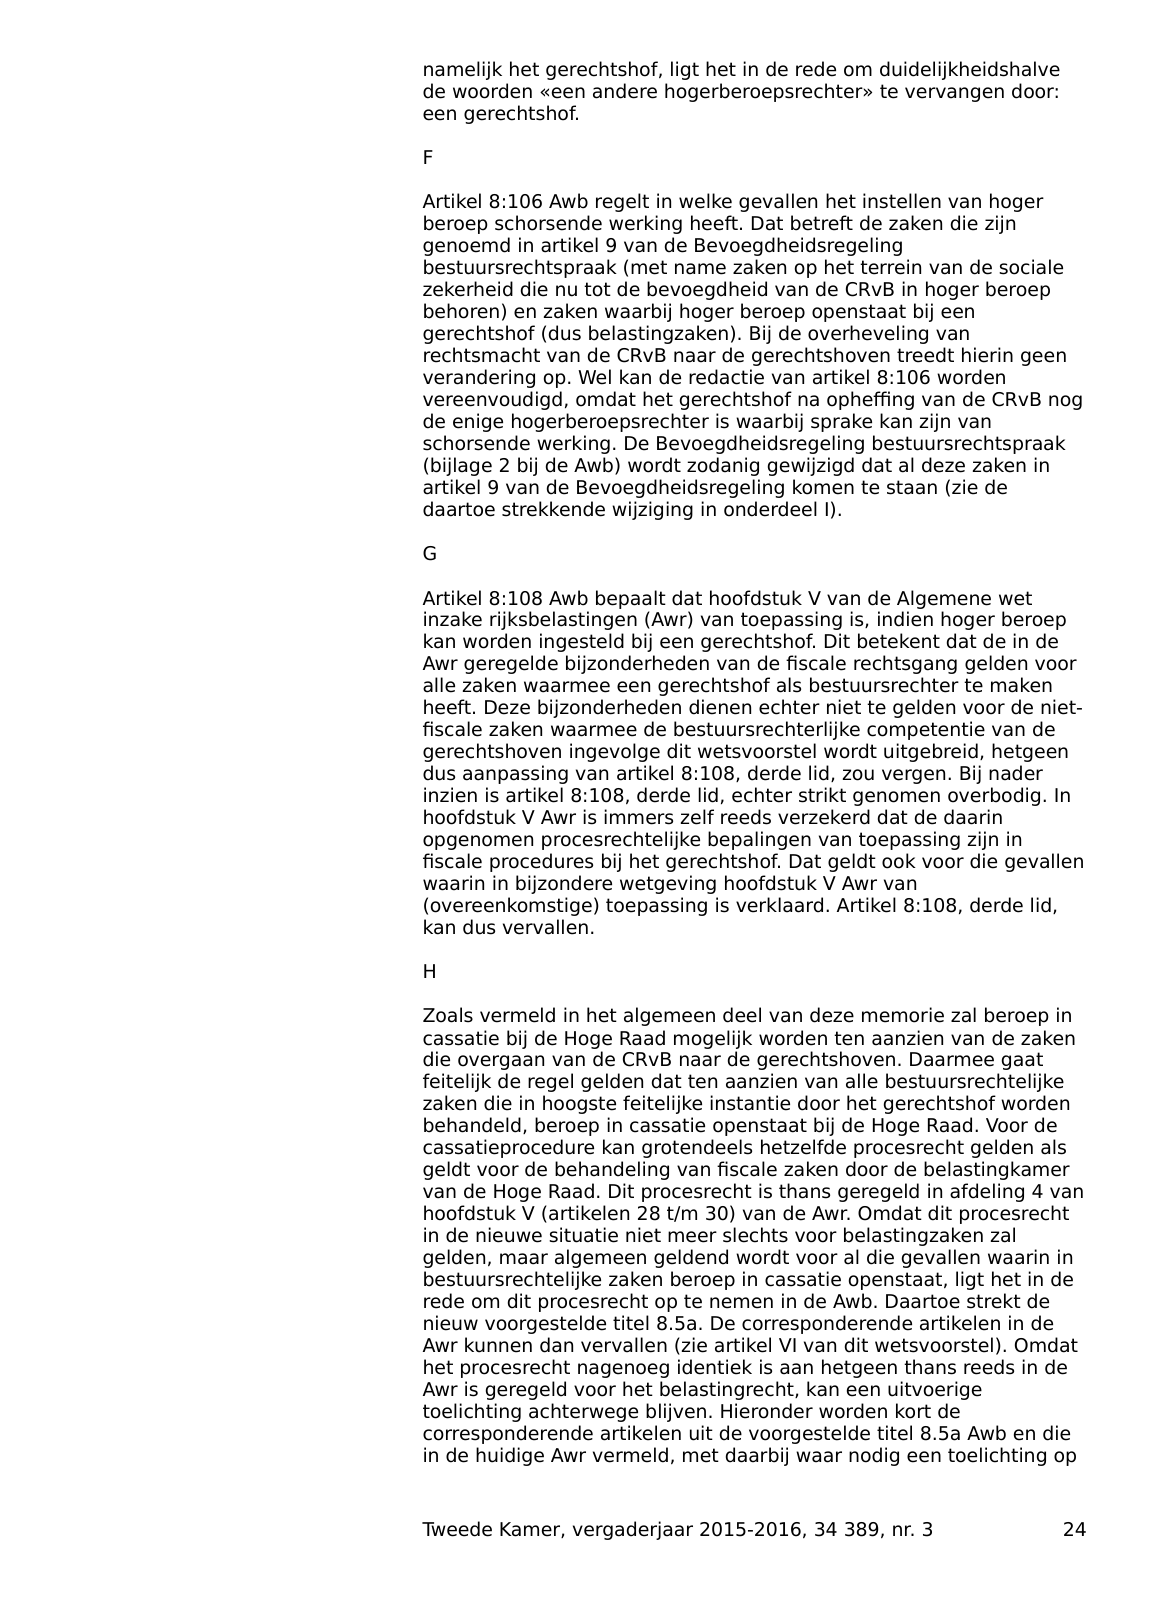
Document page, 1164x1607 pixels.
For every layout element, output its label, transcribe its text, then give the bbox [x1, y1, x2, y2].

text Artikel 8:108 Awb bepaalt dat hoofdstuk V van de Algemene wet inzake rijksbelastingen (Awr) van toepassing is, indien hoger beroep kan worden ingesteld bij een gerechtshof. Dit betekent dat de in de Awr geregelde bijzonderheden van de fiscale rechtsgang gelden voor alle zaken waarmee een gerechtshof als bestuursrechter te maken heeft. Deze bijzonderheden dienen echter niet te gelden voor de niet-fiscale zaken waarmee de bestuursrechterlijke competentie van de gerechtshoven ingevolge dit wetsvoorstel wordt uitgebreid, hetgeen dus aanpassing van artikel 8:108, derde lid, zou vergen. Bij nader inzien is artikel 8:108, derde lid, echter strikt genomen overbodig. In hoofdstuk V Awr is immers zelf reeds verzekerd dat de daarin opgenomen procesrechtelijke bepalingen van toepassing zijn in fiscale procedures bij het gerechtshof. Dat geldt ook voor die gevallen waarin in bijzondere wetgeving hoofdstuk V Awr van (overeenkomstige) toepassing is verklaard. Artikel 8:108, derde lid, kan dus vervallen. [422, 587, 1087, 939]
text G [422, 543, 1087, 565]
text Zoals vermeld in het algemeen deel van deze memorie zal beroep in cassatie bij de Hoge Raad mogelijk worden ten aanzien van de zaken die overgaan van de CRvB naar de gerechtshoven. Daarmee gaat feitelijk de regel gelden dat ten aanzien van alle bestuursrechtelijke zaken die in hoogste feitelijke instantie door het gerechtshof worden behandeld, beroep in cassatie openstaat bij de Hoge Raad. Voor de cassatieprocedure kan grotendeels hetzelfde procesrecht gelden als geldt voor de behandeling van fiscale zaken door de belastingkamer van de Hoge Raad. Dit procesrecht is thans geregeld in afdeling 4 van hoofdstuk V (artikelen 28 t/m 30) van de Awr. Omdat dit procesrecht in de nieuwe situatie niet meer slechts voor belastingzaken zal gelden, maar algemeen geldend wordt voor al die gevallen waarin in bestuursrechtelijke zaken beroep in cassatie openstaat, ligt het in de rede om dit procesrecht op te nemen in de Awb. Daartoe strekt de nieuw voorgestelde titel 8.5a. De corresponderende artikelen in de Awr kunnen dan vervallen (zie artikel VI van dit wetsvoorstel). Omdat het procesrecht nagenoeg identiek is aan hetgeen thans reeds in de Awr is geregeld voor het belastingrecht, kan een uitvoerige toelichting achterwege blijven. Hieronder worden kort de corresponderende artikelen uit de voorgestelde titel 8.5a Awb en die in de huidige Awr vermeld, met daarbij waar nodig een toelichting op [422, 1005, 1087, 1467]
text Artikel 8:106 Awb regelt in welke gevallen het instellen van hoger beroep schorsende werking heeft. Dat betreft de zaken die zijn genoemd in artikel 9 van de Bevoegdheidsregeling bestuursrechtspraak (met name zaken op het terrein van de sociale zekerheid die nu tot de bevoegdheid van de CRvB in hoger beroep behoren) en zaken waarbij hoger beroep openstaat bij een gerechtshof (dus belastingzaken). Bij de overheveling van rechtsmacht van de CRvB naar de gerechtshoven treedt hierin geen verandering op. Wel kan de redactie van artikel 8:106 worden vereenvoudigd, omdat het gerechtshof na opheffing van de CRvB nog de enige hogerberoepsrechter is waarbij sprake kan zijn van schorsende werking. De Bevoegdheidsregeling bestuursrechtspraak (bijlage 2 bij de Awb) wordt zodanig gewijzigd dat al deze zaken in artikel 9 van de Bevoegdheidsregeling komen te staan (zie de daartoe strekkende wijziging in onderdeel I). [422, 191, 1087, 521]
text H [422, 961, 1087, 983]
text F [422, 147, 1087, 169]
text namelijk het gerechtshof, ligt het in de rede om duidelijkheidshalve de woorden «een andere hogerberoepsrechter» te vervangen door: een gerechtshof. [422, 59, 1087, 125]
